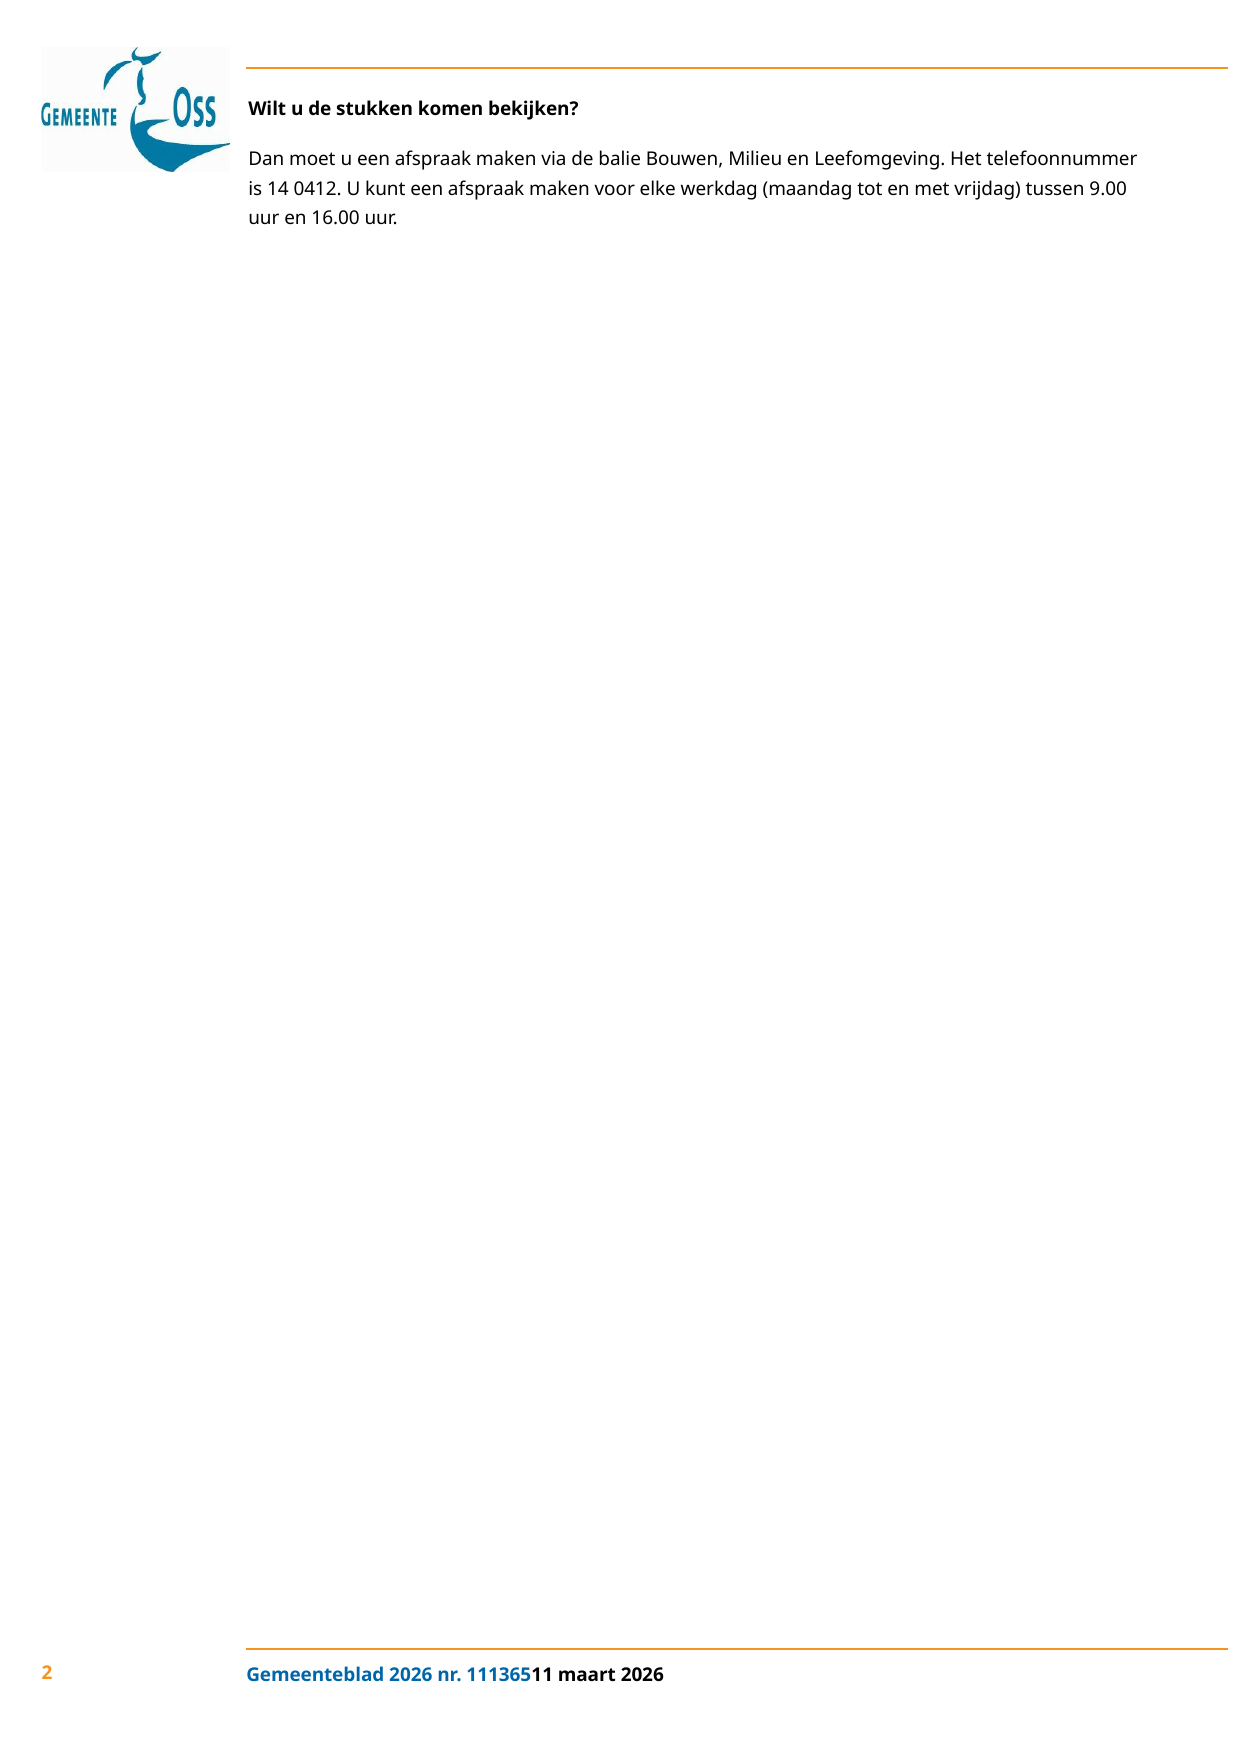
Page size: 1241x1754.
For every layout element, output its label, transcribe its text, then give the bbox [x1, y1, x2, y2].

picture [41, 47, 231, 172]
text Dan moet u een afspraak maken via de balie Bouwen, Milieu en Leefomgeving. Het telefoonnummer is 14 0412. U kunt een afspraak maken voor elke werkdag (maandag tot en met vrijdag) tussen 9.00 uur en 16.00 uur. [248, 145, 1152, 230]
text Wilt u de stukken komen bekijken? [248, 95, 1152, 121]
